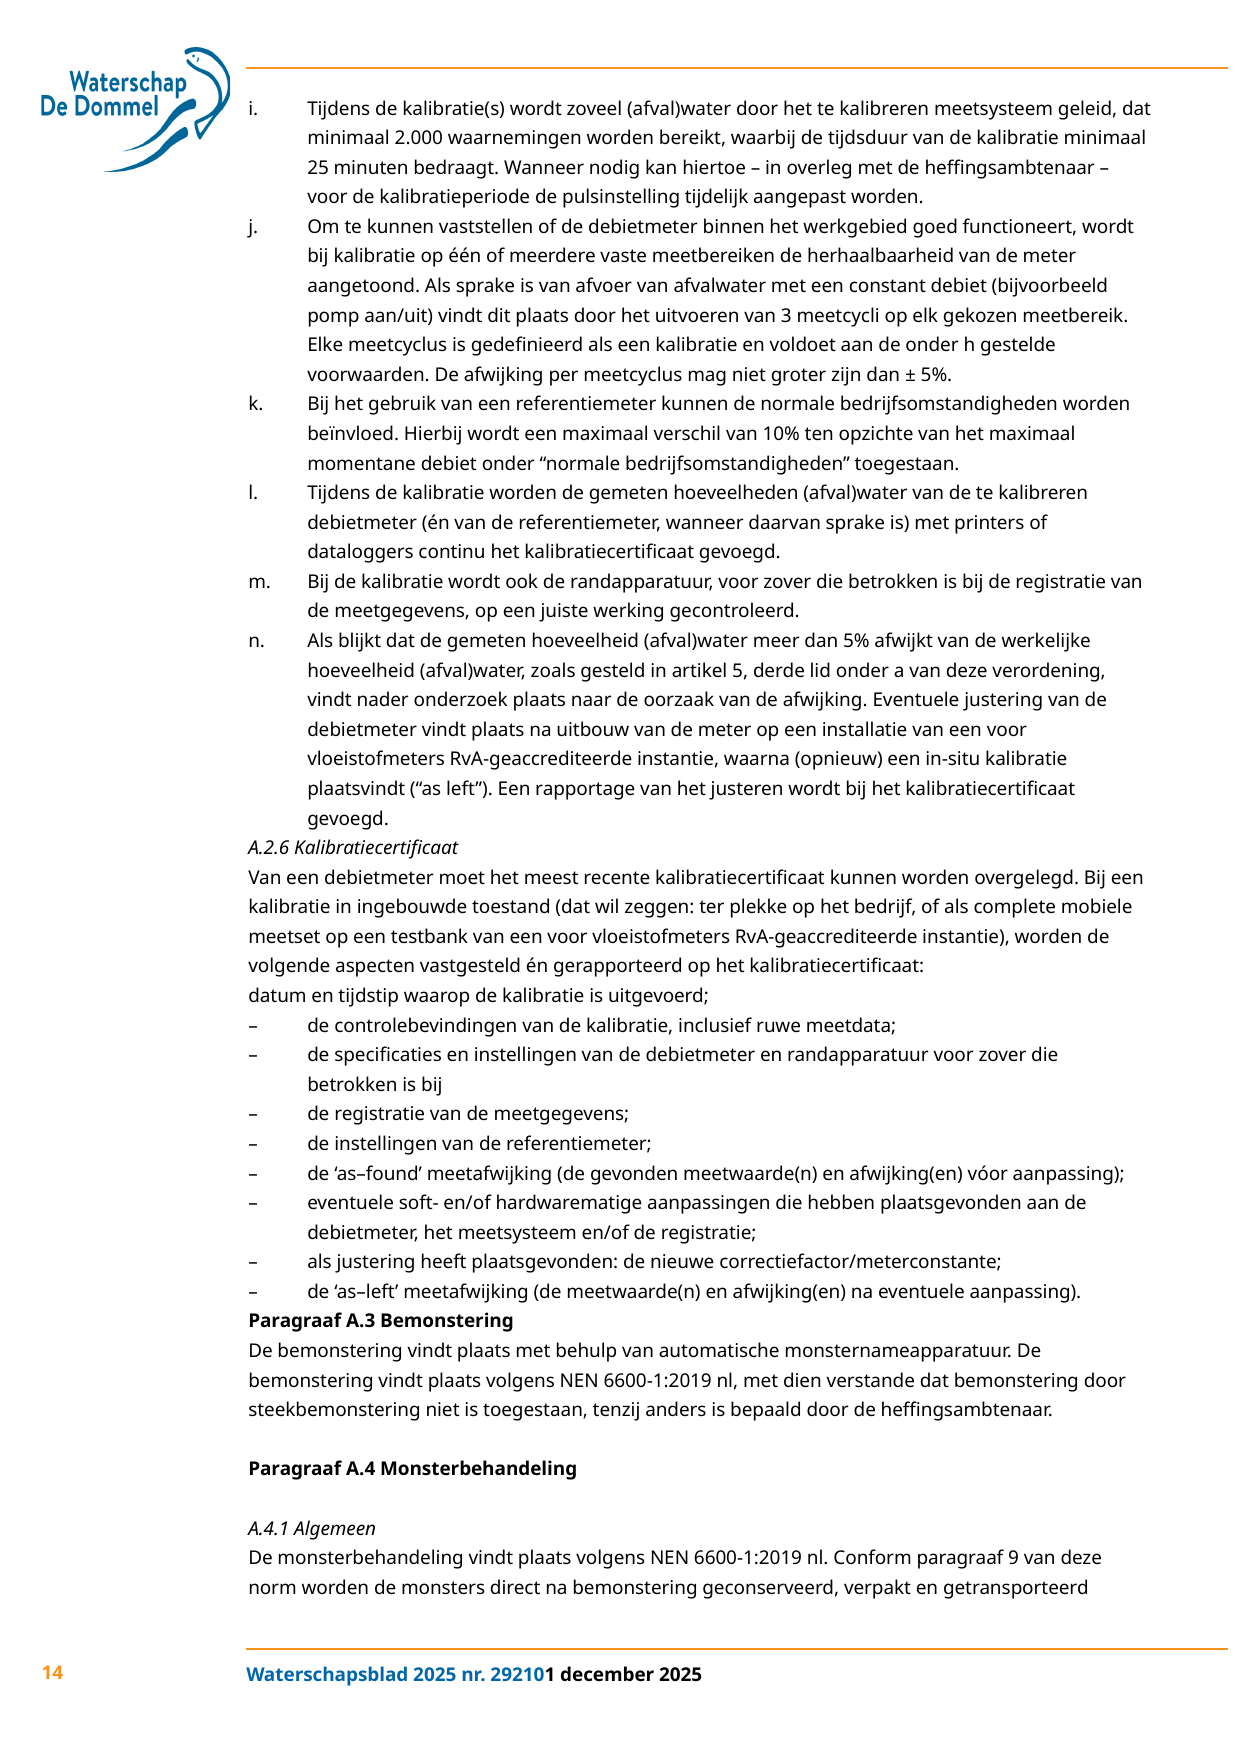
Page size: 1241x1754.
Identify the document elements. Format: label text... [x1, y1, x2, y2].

list Bij de kalibratie wordt ook de randapparatuur, voor zover die betrokken is bij de registratie van de meetgegevens, op een juiste werking gecontroleerd. [248, 568, 1152, 623]
picture [45, 99, 51, 111]
text De bemonstering vindt plaats met behulp van automatische monsternameapparatuur. De bemonstering vindt plaats volgens NEN 6600-1:2019 nl, met dien verstande dat bemonstering door steekbemonstering niet is toegestaan, tenzij anders is bepaald door de heffingsambtenaar. [248, 1337, 1152, 1422]
list als justering heeft plaatsgevonden: de nieuwe correctiefactor/meterconstante; [248, 1248, 1152, 1274]
text A.4.1 Algemeen [248, 1515, 1152, 1541]
list eventuele soft- en/of hardwarematige aanpassingen die hebben plaatsgevonden aan de debietmeter, het meetsysteem en/of de registratie; [248, 1189, 1152, 1245]
text datum en tijdstip waarop de kalibratie is uitgevoerd; [248, 982, 1152, 1008]
picture [198, 118, 210, 131]
list de specificaties en instellingen van de debietmeter en randapparatuur voor zover die betrokken is bij [248, 1041, 1152, 1097]
list Tijdens de kalibratie worden de gemeten hoeveelheden (afval)water van de te kalibreren debietmeter (én van de referentiemeter, wanneer daarvan sprake is) met printers of dataloggers continu het kalibratiecertificaat gevoegd. [248, 479, 1152, 564]
list Bij het gebruik van een referentiemeter kunnen de normale bedrijfsomstandigheden worden beïnvloed. Hierbij wordt een maximaal verschil van 10% ten opzichte van het maximaal momentane debiet onder “normale bedrijfsomstandigheden” toegestaan. [248, 391, 1152, 476]
list Als blijkt dat de gemeten hoeveelheid (afval)water meer dan 5% afwijkt van de werkelijke hoeveelheid (afval)water, zoals gesteld in artikel 5, derde lid onder a van deze verordening, vindt nader onderzoek plaats naar de oorzaak van de afwijking. Eventuele justering van de debietmeter vindt plaats na uitbouw van de meter op een installatie van een voor vloeistofmeters RvA-geaccrediteerde instantie, waarna (opnieuw) een in-situ kalibratie plaatsvindt (“as left”). Een rapportage van het justeren wordt bij het kalibratiecertificaat gevoegd. [248, 627, 1152, 831]
list de controlebevindingen van de kalibratie, inclusief ruwe meetdata; [248, 1012, 1152, 1038]
list Om te kunnen vaststellen of de debietmeter binnen het werkgebied goed functioneert, wordt bij kalibratie op één of meerdere vaste meetbereiken de herhaalbaarheid van de meter aangetoond. Als sprake is van afvoer van afvalwater met een constant debiet (bijvoorbeeld pomp aan/uit) vindt dit plaats door het uitvoeren van 3 meetcycli op elk gekozen meetbereik. Elke meetcyclus is gedefinieerd als een kalibratie en voldoet aan de onder h gestelde voorwaarden. De afwijking per meetcyclus mag niet groter zijn dan ± 5%. [248, 213, 1152, 387]
text Paragraaf A.4 Monsterbehandeling [248, 1456, 1152, 1481]
list de instellingen van de referentiemeter; [248, 1130, 1152, 1156]
list Tijdens de kalibratie(s) wordt zoveel (afval)water door het te kalibreren meetsysteem geleid, dat minimaal 2.000 waarnemingen worden bereikt, waarbij de tijdsduur van de kalibratie minimaal 25 minuten bedraagt. Wanneer nodig kan hiertoe – in overleg met de heffingsambtenaar – voor de kalibratieperiode de pulsinstelling tijdelijk aangepast worden. [248, 95, 1152, 209]
picture [41, 47, 231, 172]
text Paragraaf A.3 Bemonstering [248, 1308, 1152, 1333]
text De monsterbehandeling vindt plaats volgens NEN 6600-1:2019 nl. Conform paragraaf 9 van deze norm worden de monsters direct na bemonstering geconserveerd, verpakt en getransporteerd [248, 1544, 1152, 1600]
list de ‘as–left’ meetafwijking (de meetwaarde(n) en afwijking(en) na eventuele aanpassing). [248, 1278, 1152, 1304]
text Van een debietmeter moet het meest recente kalibratiecertificaat kunnen worden overgelegd. Bij een kalibratie in ingebouwde toestand (dat wil zeggen: ter plekke op het bedrijf, of als complete mobiele meetset op een testbank van een voor vloeistofmeters RvA-geaccrediteerde instantie), worden de volgende aspecten vastgesteld én gerapporteerd op het kalibratiecertificaat: [248, 864, 1152, 978]
picture [204, 47, 231, 76]
list de ‘as–found’ meetafwijking (de gevonden meetwaarde(n) en afwijking(en) vóor aanpassing); [248, 1160, 1152, 1186]
text A.2.6 Kalibratiecertificaat [248, 834, 1152, 860]
list de registratie van de meetgegevens; [248, 1101, 1152, 1126]
